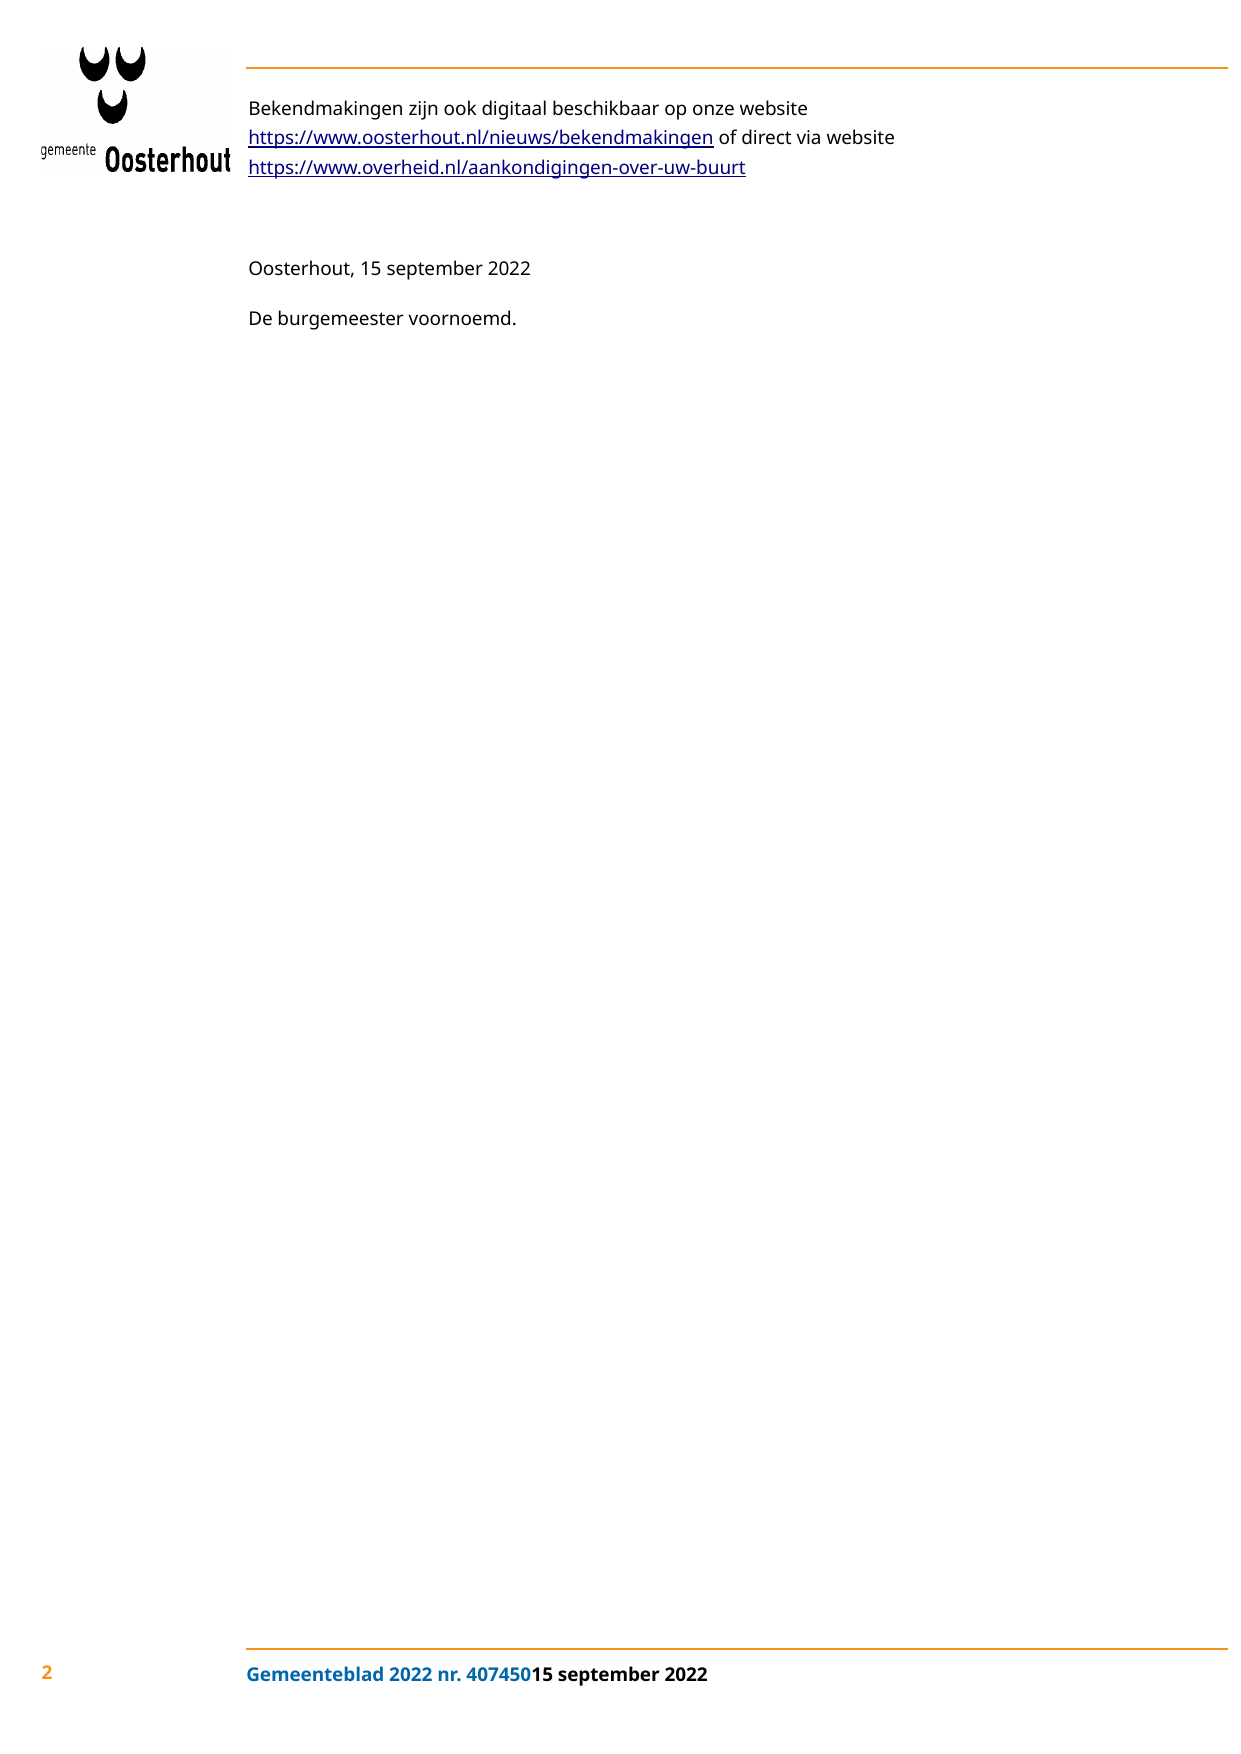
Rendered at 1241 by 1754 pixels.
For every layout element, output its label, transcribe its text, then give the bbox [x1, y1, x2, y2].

text Bekendmakingen zijn ook digitaal beschikbaar op onze website https://www.oosterhout.nl/nieuws/bekendmakingen of direct via website https://www.overheid.nl/aankondigingen-over-uw-buurt [248, 95, 1152, 180]
text De burgemeester voornoemd. [248, 305, 1152, 331]
text Oosterhout, 15 september 2022 [248, 255, 1152, 281]
picture [41, 47, 231, 172]
